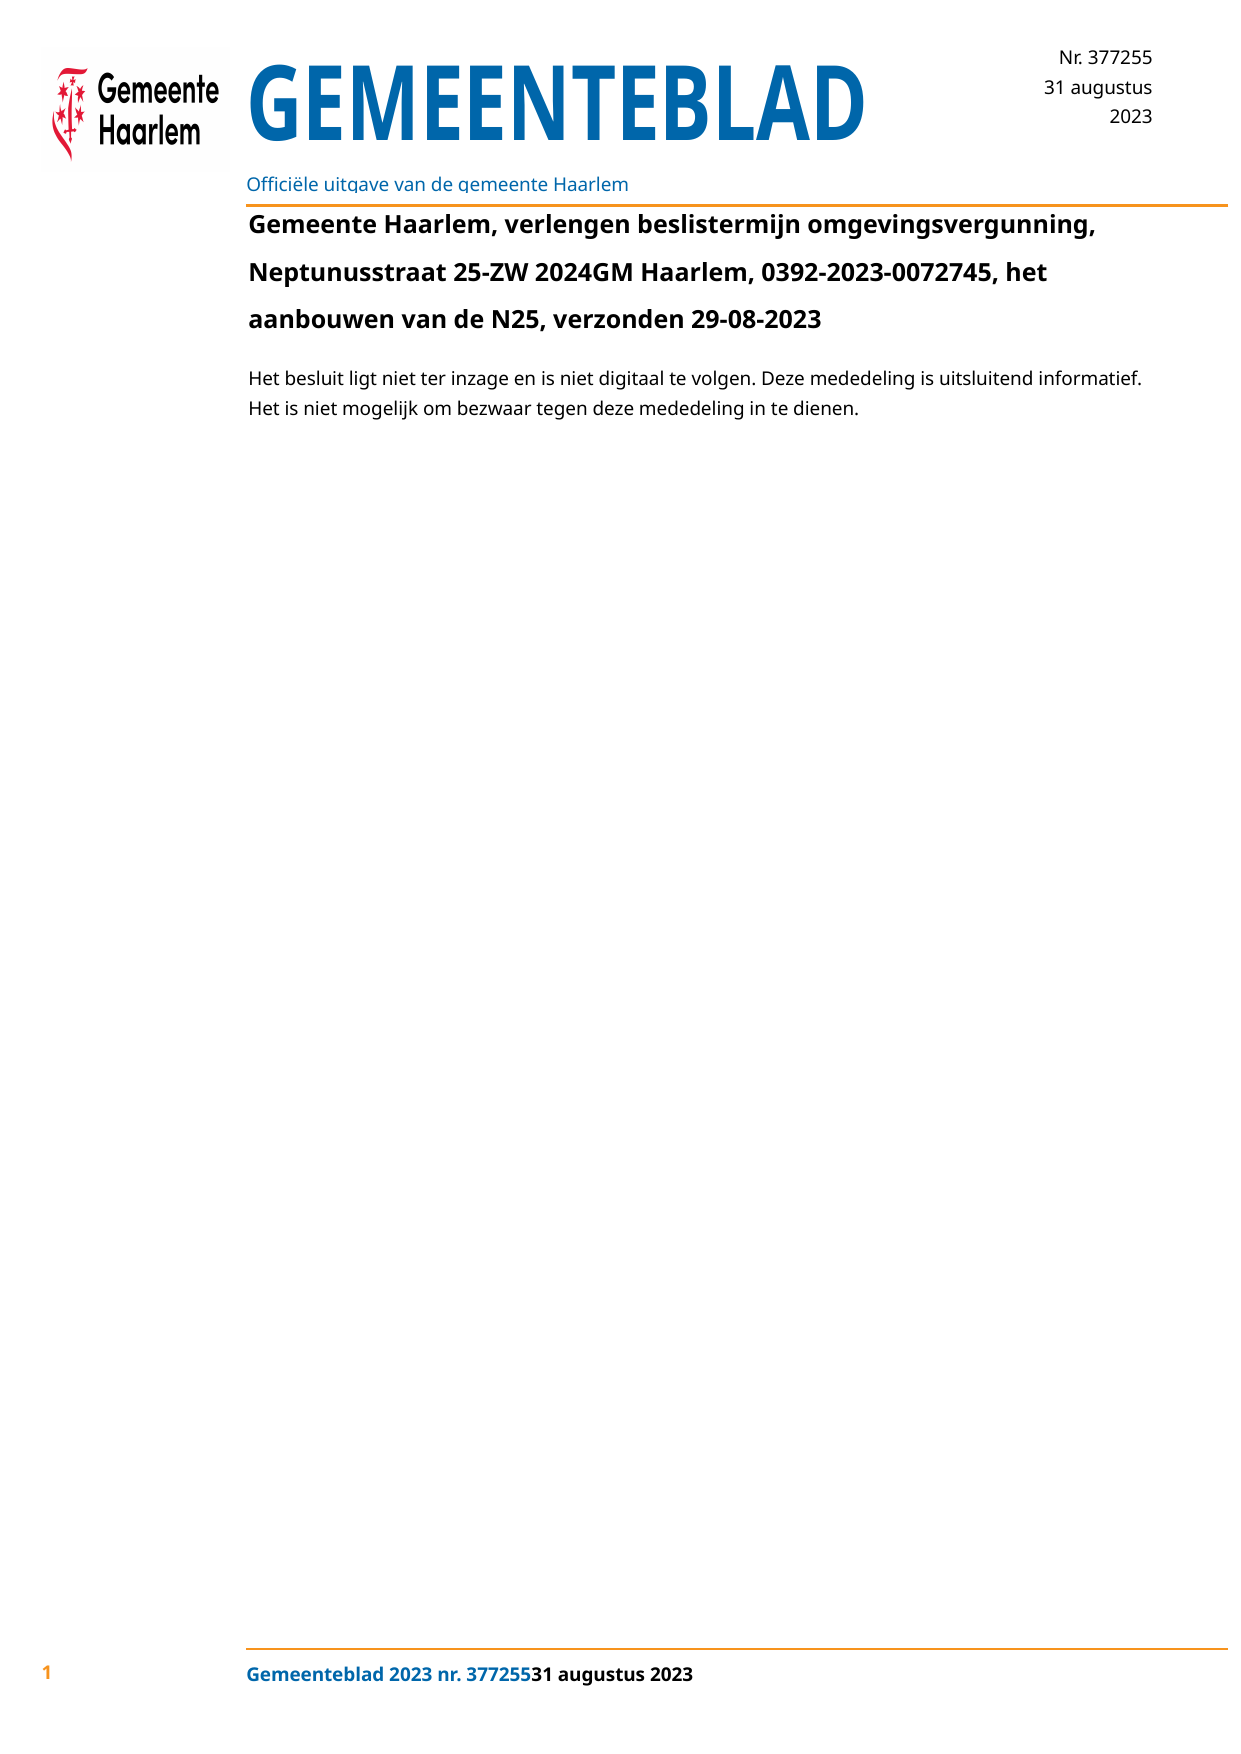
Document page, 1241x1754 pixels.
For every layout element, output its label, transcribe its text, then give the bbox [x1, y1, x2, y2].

text Gemeente Haarlem, verlengen beslistermijn omgevingsvergunning, Neptunusstraat 25-ZW 2024GM Haarlem, 0392-2023-0072745, het aanbouwen van de N25, verzonden 29-08-2023 [248, 207, 1152, 336]
text Het besluit ligt niet ter inzage en is niet digitaal te volgen. Deze mededeling is uitsluitend informatief. Het is niet mogelijk om bezwaar tegen deze mededeling in te dienen. [248, 366, 1152, 421]
picture [41, 47, 231, 172]
